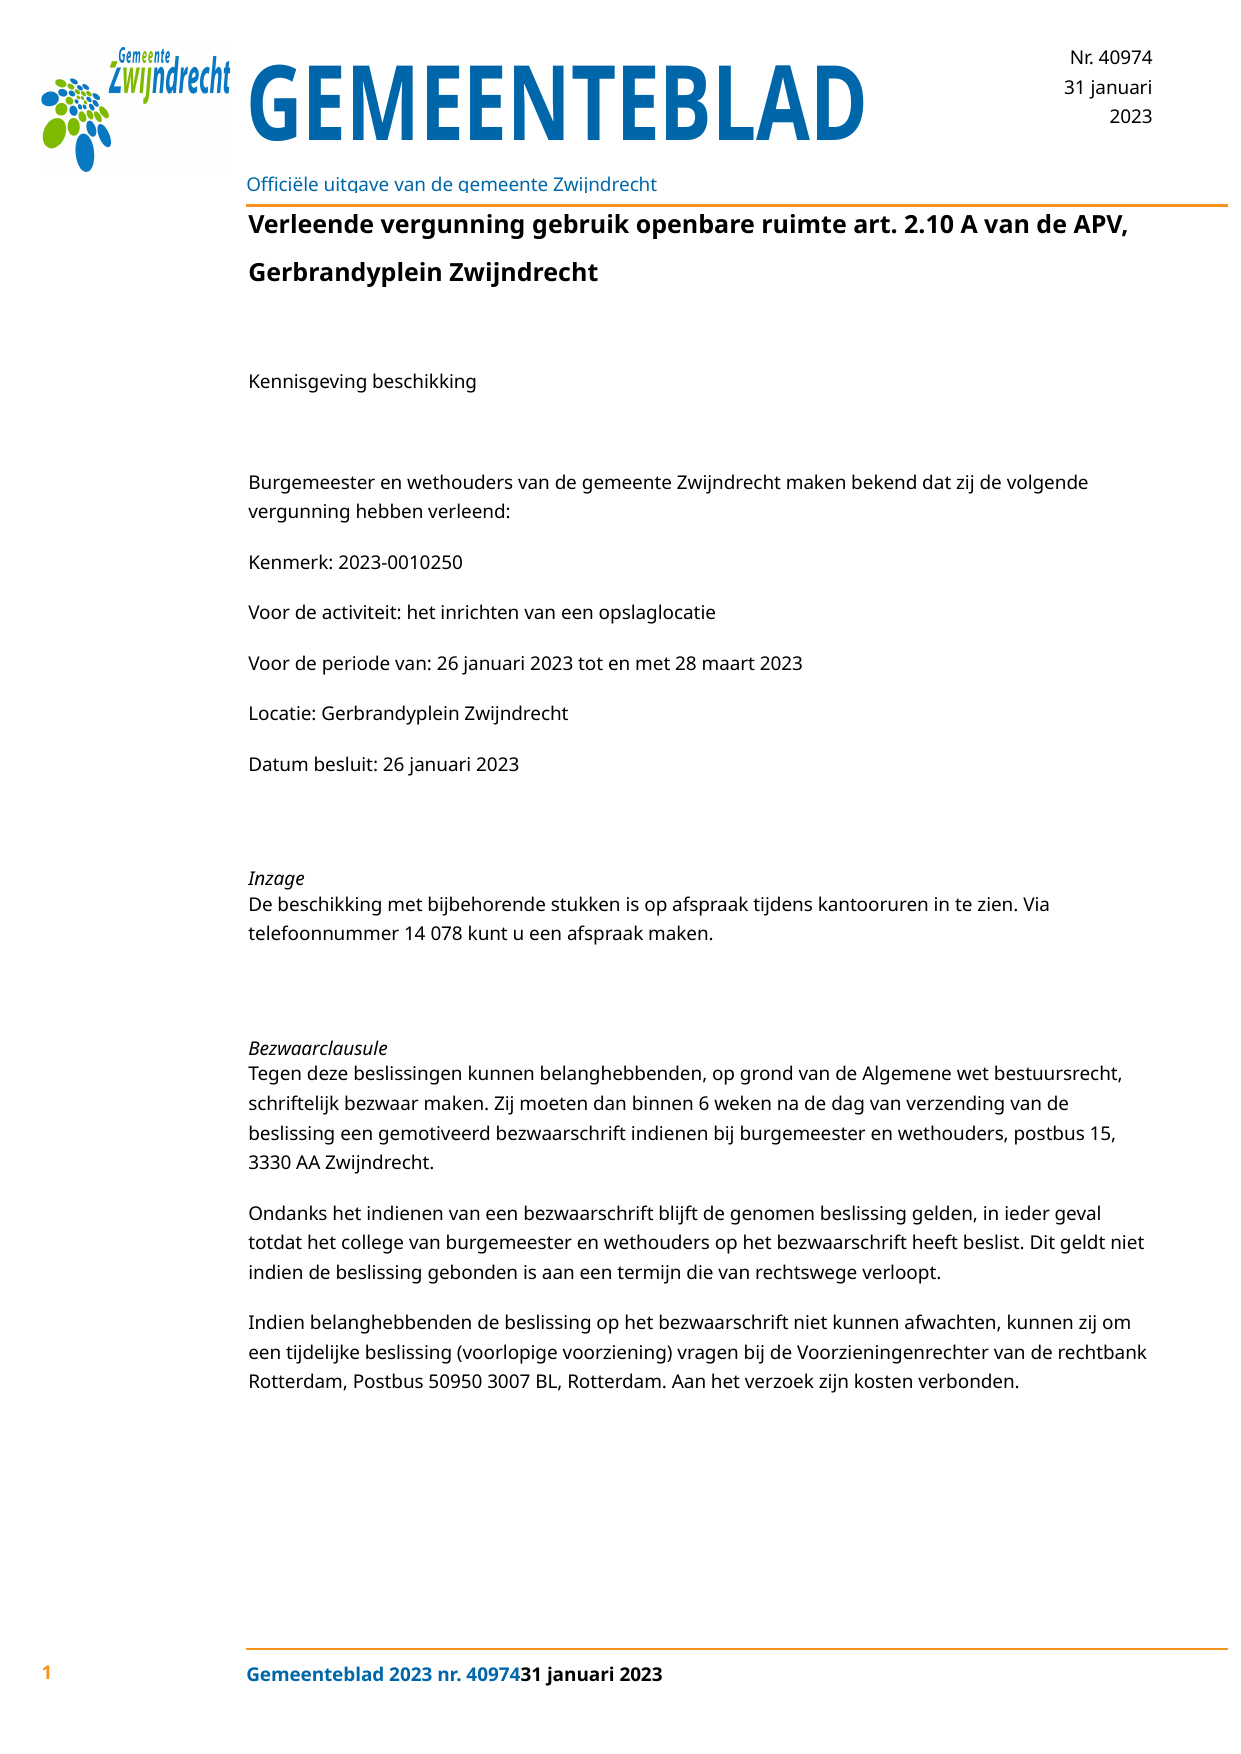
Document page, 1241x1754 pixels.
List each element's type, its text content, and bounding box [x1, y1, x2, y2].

text Verleende vergunning gebruik openbare ruimte art. 2.10 A van de APV, Gerbrandyplein Zwijndrecht [248, 207, 1152, 288]
text Tegen deze beslissingen kunnen belanghebbenden, op grond van de Algemene wet bestuursrecht, schriftelijk bezwaar maken. Zij moeten dan binnen 6 weken na de dag van verzending van de beslissing een gemotiveerd bezwaarschrift indienen bij burgemeester en wethouders, postbus 15, 3330 AA Zwijndrecht. [248, 1061, 1152, 1175]
text Bezwaarclausule [248, 1035, 1152, 1061]
picture [41, 47, 231, 172]
text Kennisgeving beschikking [248, 368, 1152, 394]
text Voor de periode van: 26 januari 2023 tot en met 28 maart 2023 [248, 650, 1152, 676]
text Indien belanghebbenden de beslissing op het bezwaarschrift niet kunnen afwachten, kunnen zij om een tijdelijke beslissing (voorlopige voorziening) vragen bij de Voorzieningenrechter van de rechtbank Rotterdam, Postbus 50950 3007 BL, Rotterdam. Aan het verzoek zijn kosten verbonden. [248, 1309, 1152, 1394]
text Locatie: Gerbrandyplein Zwijndrecht [248, 700, 1152, 726]
text Datum besluit: 26 januari 2023 [248, 751, 1152, 777]
text De beschikking met bijbehorende stukken is op afspraak tijdens kantooruren in te zien. Via telefoonnummer 14 078 kunt u een afspraak maken. [248, 891, 1152, 946]
text Voor de activiteit: het inrichten van een opslaglocatie [248, 599, 1152, 625]
text Kenmerk: 2023-0010250 [248, 549, 1152, 575]
text Ondanks het indienen van een bezwaarschrift blijft de genomen beslissing gelden, in ieder geval totdat het college van burgemeester en wethouders op het bezwaarschrift heeft beslist. Dit geldt niet indien de beslissing gebonden is aan een termijn die van rechtswege verloopt. [248, 1200, 1152, 1285]
text Burgemeester en wethouders van de gemeente Zwijndrecht maken bekend dat zij de volgende vergunning hebben verleend: [248, 469, 1152, 524]
text Inzage [248, 865, 1152, 891]
